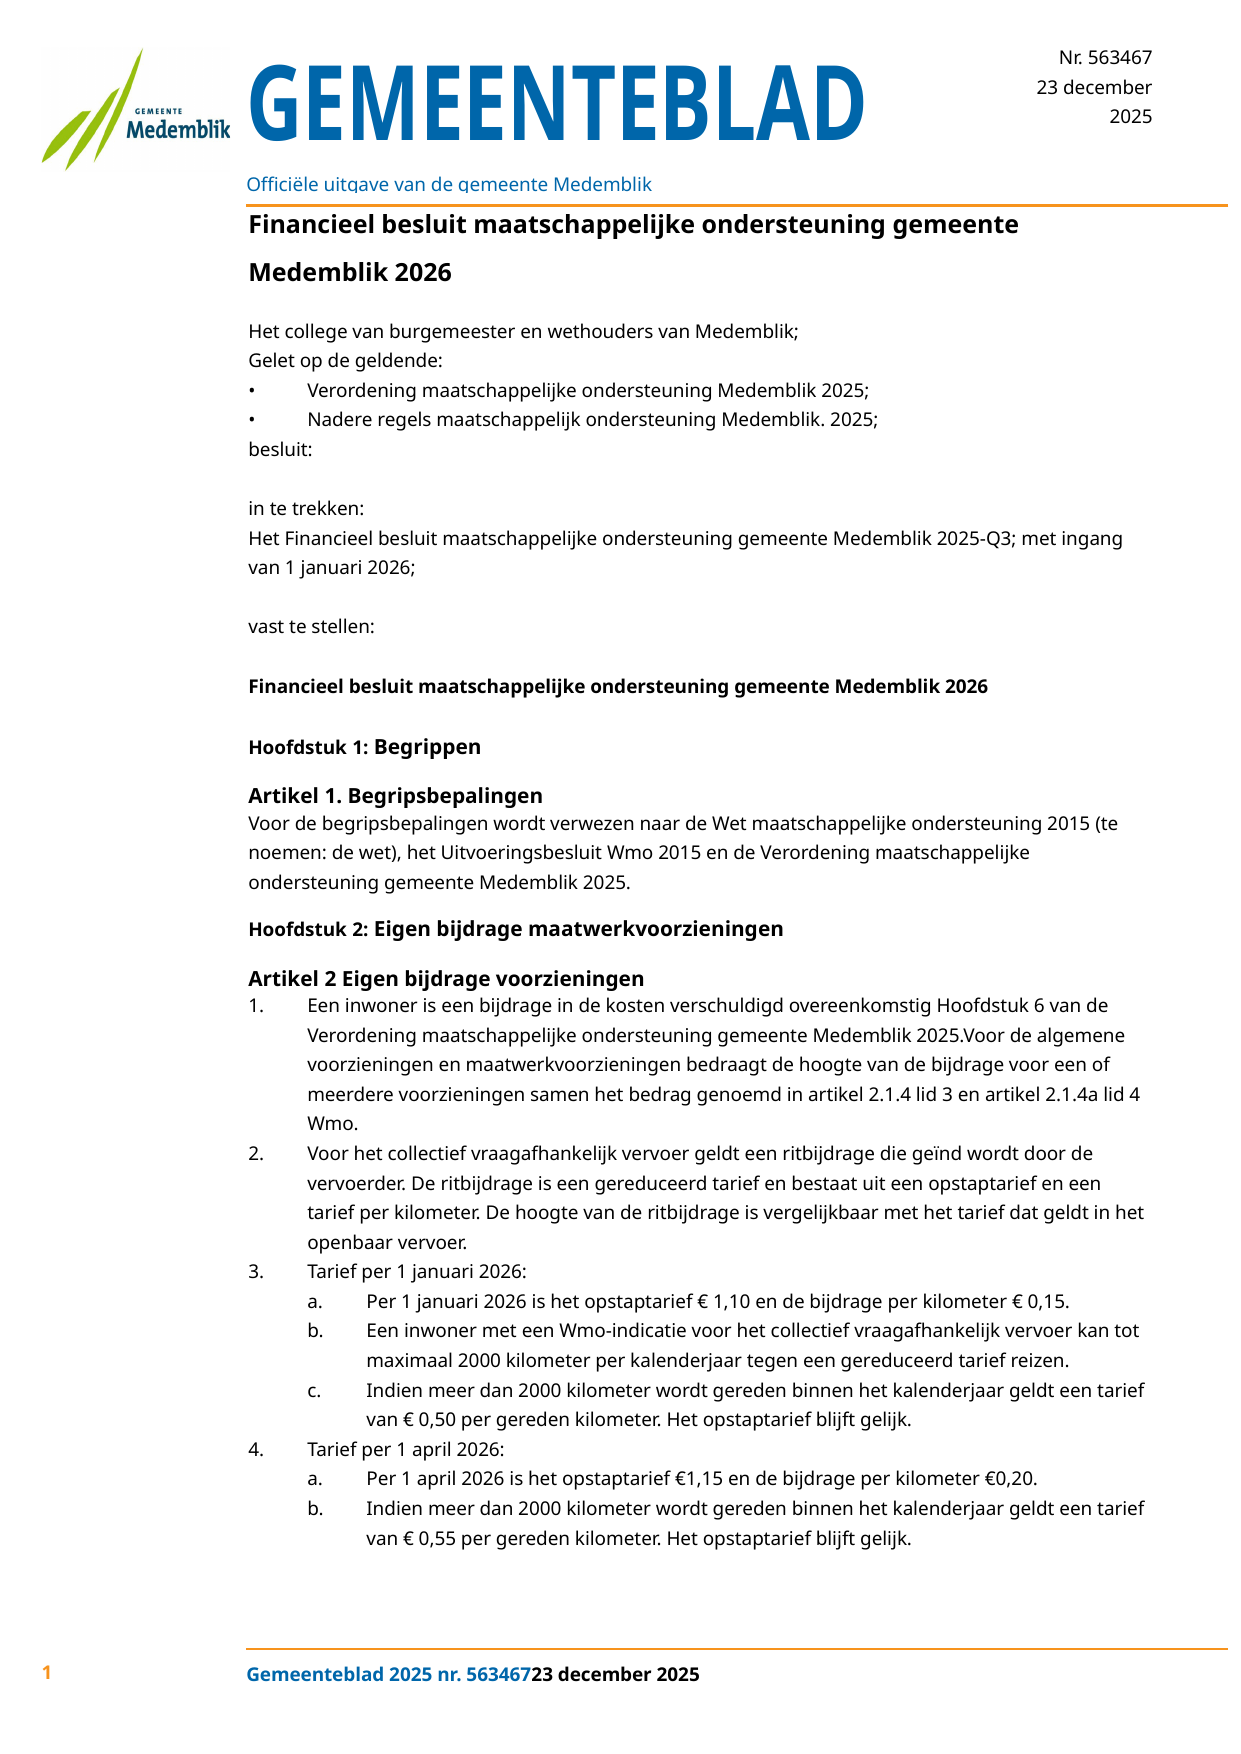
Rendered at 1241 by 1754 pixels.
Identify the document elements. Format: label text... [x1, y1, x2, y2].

picture [41, 47, 231, 172]
text Gelet op de geldende: [248, 347, 1152, 373]
text in te trekken: [248, 495, 1152, 521]
list Nadere regels maatschappelijk ondersteuning Medemblik. 2025; [248, 407, 1152, 432]
list Per 1 april 2026 is het opstaptarief €1,15 en de bijdrage per kilometer €0,20. [307, 1466, 1152, 1491]
text Het Financieel besluit maatschappelijke ondersteuning gemeente Medemblik 2025-Q3; met ingang van 1 januari 2026; [248, 525, 1152, 580]
text Artikel 2 Eigen bijdrage voorzieningen [248, 964, 1152, 992]
text Financieel besluit maatschappelijke ondersteuning gemeente Medemblik 2026 [248, 673, 1152, 699]
list Een inwoner is een bijdrage in de kosten verschuldigd overeenkomstig Hoofdstuk 6 van de Verordening maatschappelijke ondersteuning gemeente Medemblik 2025.Voor de algemene voorzieningen en maatwerkvoorzieningen bedraagt de hoogte van de bijdrage voor een of meerdere voorzieningen samen het bedrag genoemd in artikel 2.1.4 lid 3 en artikel 2.1.4a lid 4 Wmo. [248, 992, 1152, 1136]
list Een inwoner met een Wmo-indicatie voor het collectief vraagafhankelijk vervoer kan tot maximaal 2000 kilometer per kalenderjaar tegen een gereduceerd tarief reizen. [307, 1318, 1152, 1373]
text Voor de begripsbepalingen wordt verwezen naar de Wet maatschappelijke ondersteuning 2015 (te noemen: de wet), het Uitvoeringsbesluit Wmo 2015 en de Verordening maatschappelijke ondersteuning gemeente Medemblik 2025. [248, 810, 1152, 895]
list Tarief per 1 april 2026: [248, 1436, 1152, 1462]
list Tarief per 1 januari 2026: [248, 1258, 1152, 1284]
list Indien meer dan 2000 kilometer wordt gereden binnen het kalenderjaar geldt een tarief van € 0,50 per gereden kilometer. Het opstaptarief blijft gelijk. [307, 1377, 1152, 1432]
text Het college van burgemeester en wethouders van Medemblik; [248, 318, 1152, 344]
text besluit: [248, 436, 1152, 462]
list Voor het collectief vraagafhankelijk vervoer geldt een ritbijdrage die geïnd wordt door de vervoerder. De ritbijdrage is een gereduceerd tarief en bestaat uit een opstaptarief en een tarief per kilometer. De hoogte van de ritbijdrage is vergelijkbaar met het tarief dat geldt in het openbaar vervoer. [248, 1140, 1152, 1255]
list Verordening maatschappelijke ondersteuning Medemblik 2025; [248, 377, 1152, 403]
text Financieel besluit maatschappelijke ondersteuning gemeente Medemblik 2026 [248, 207, 1152, 288]
text Hoofdstuk 2: Eigen bijdrage maatwerkvoorzieningen [248, 914, 1152, 943]
text Hoofdstuk 1: Begrippen [248, 732, 1152, 761]
list Per 1 januari 2026 is het opstaptarief € 1,10 en de bijdrage per kilometer € 0,15. [307, 1288, 1152, 1314]
list Indien meer dan 2000 kilometer wordt gereden binnen het kalenderjaar geldt een tarief van € 0,55 per gereden kilometer. Het opstaptarief blijft gelijk. [307, 1495, 1152, 1551]
text Artikel 1. Begripsbepalingen [248, 781, 1152, 810]
text vast te stellen: [248, 614, 1152, 639]
